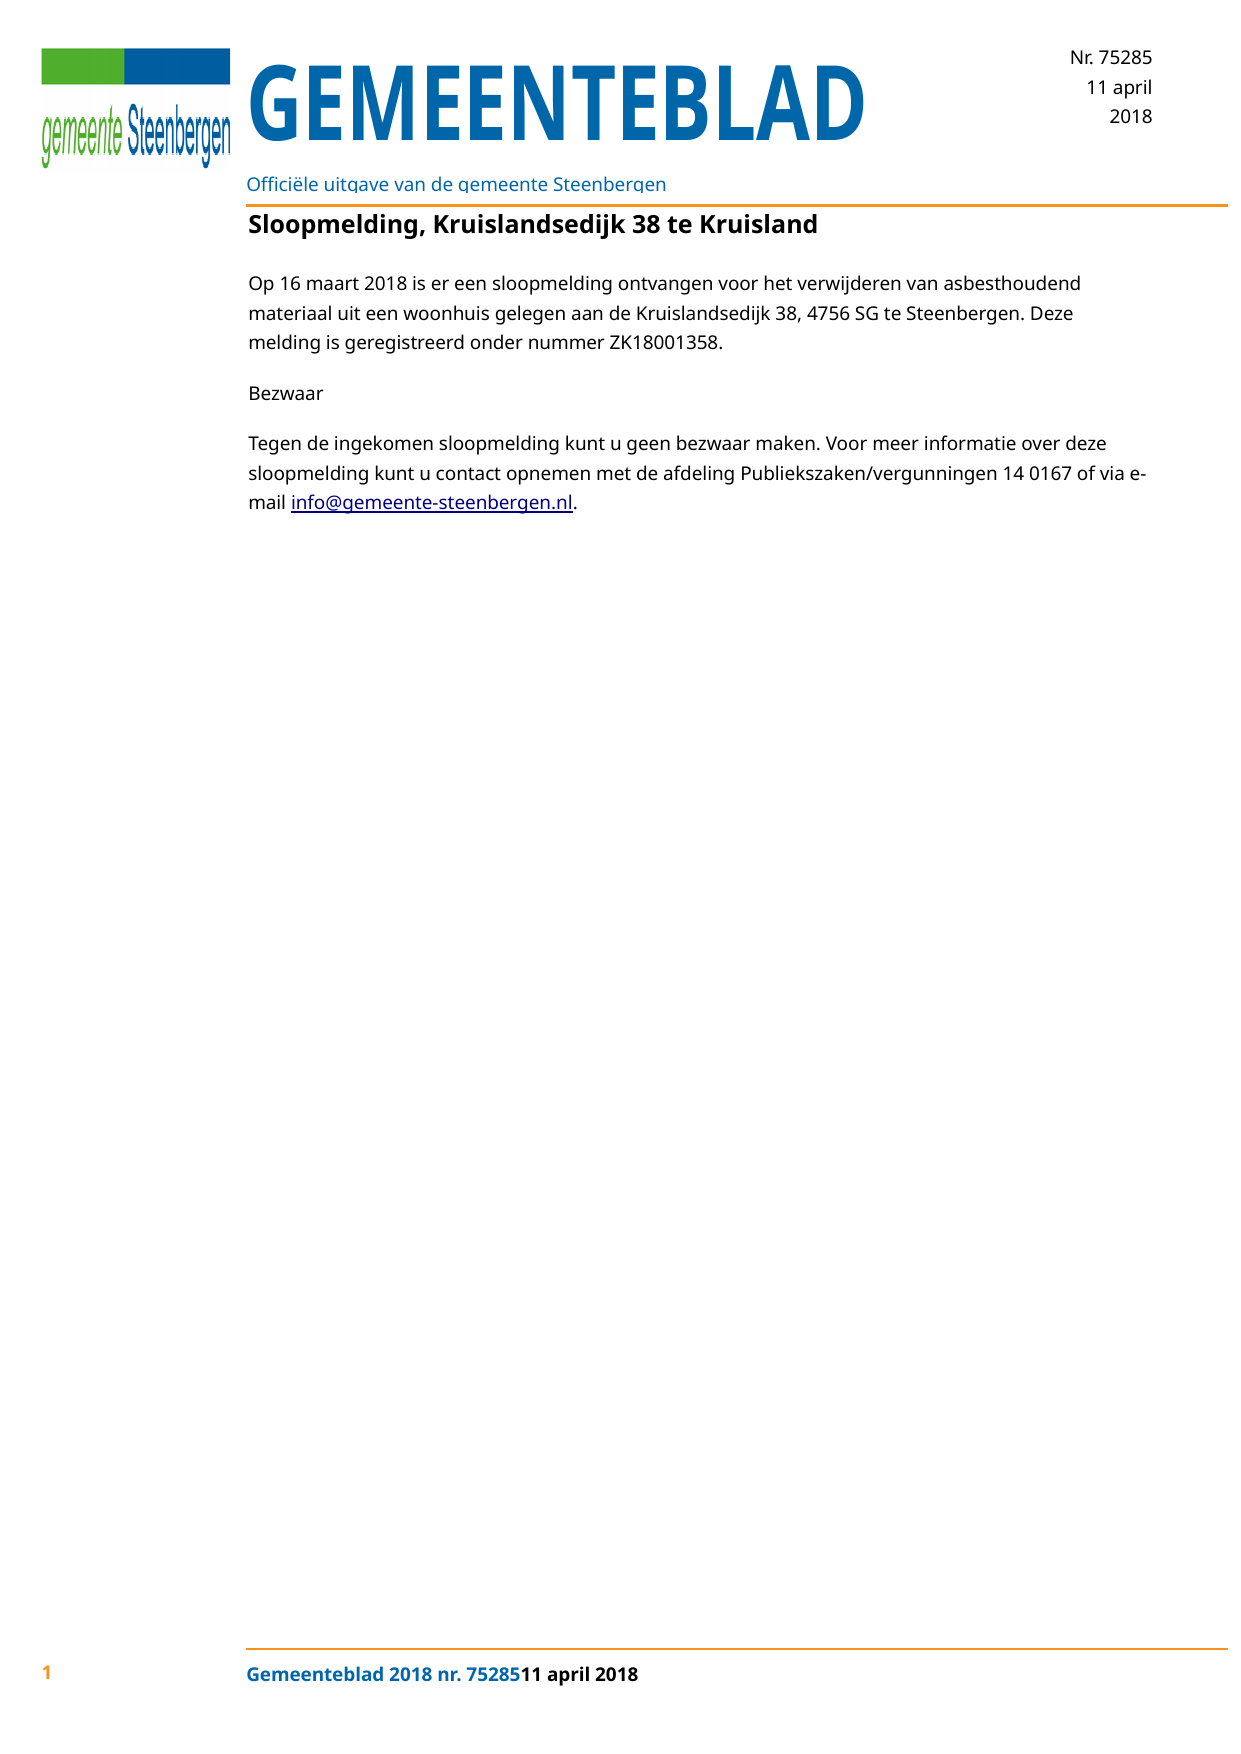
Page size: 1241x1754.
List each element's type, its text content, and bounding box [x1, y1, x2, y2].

text Op 16 maart 2018 is er een sloopmelding ontvangen voor het verwijderen van asbesthoudend materiaal uit een woonhuis gelegen aan de Kruislandsedijk 38, 4756 SG te Steenbergen. Deze melding is geregistreerd onder nummer ZK18001358. [248, 270, 1152, 355]
text Bezwaar [248, 380, 1152, 406]
picture [41, 47, 231, 172]
text Sloopmelding, Kruislandsedijk 38 te Kruisland [248, 207, 1152, 241]
text Tegen de ingekomen sloopmelding kunt u geen bezwaar maken. Voor meer informatie over deze sloopmelding kunt u contact opnemen met de afdeling Publiekszaken/vergunningen 14 0167 of via e-mail info@gemeente-steenbergen.nl. [248, 430, 1152, 515]
